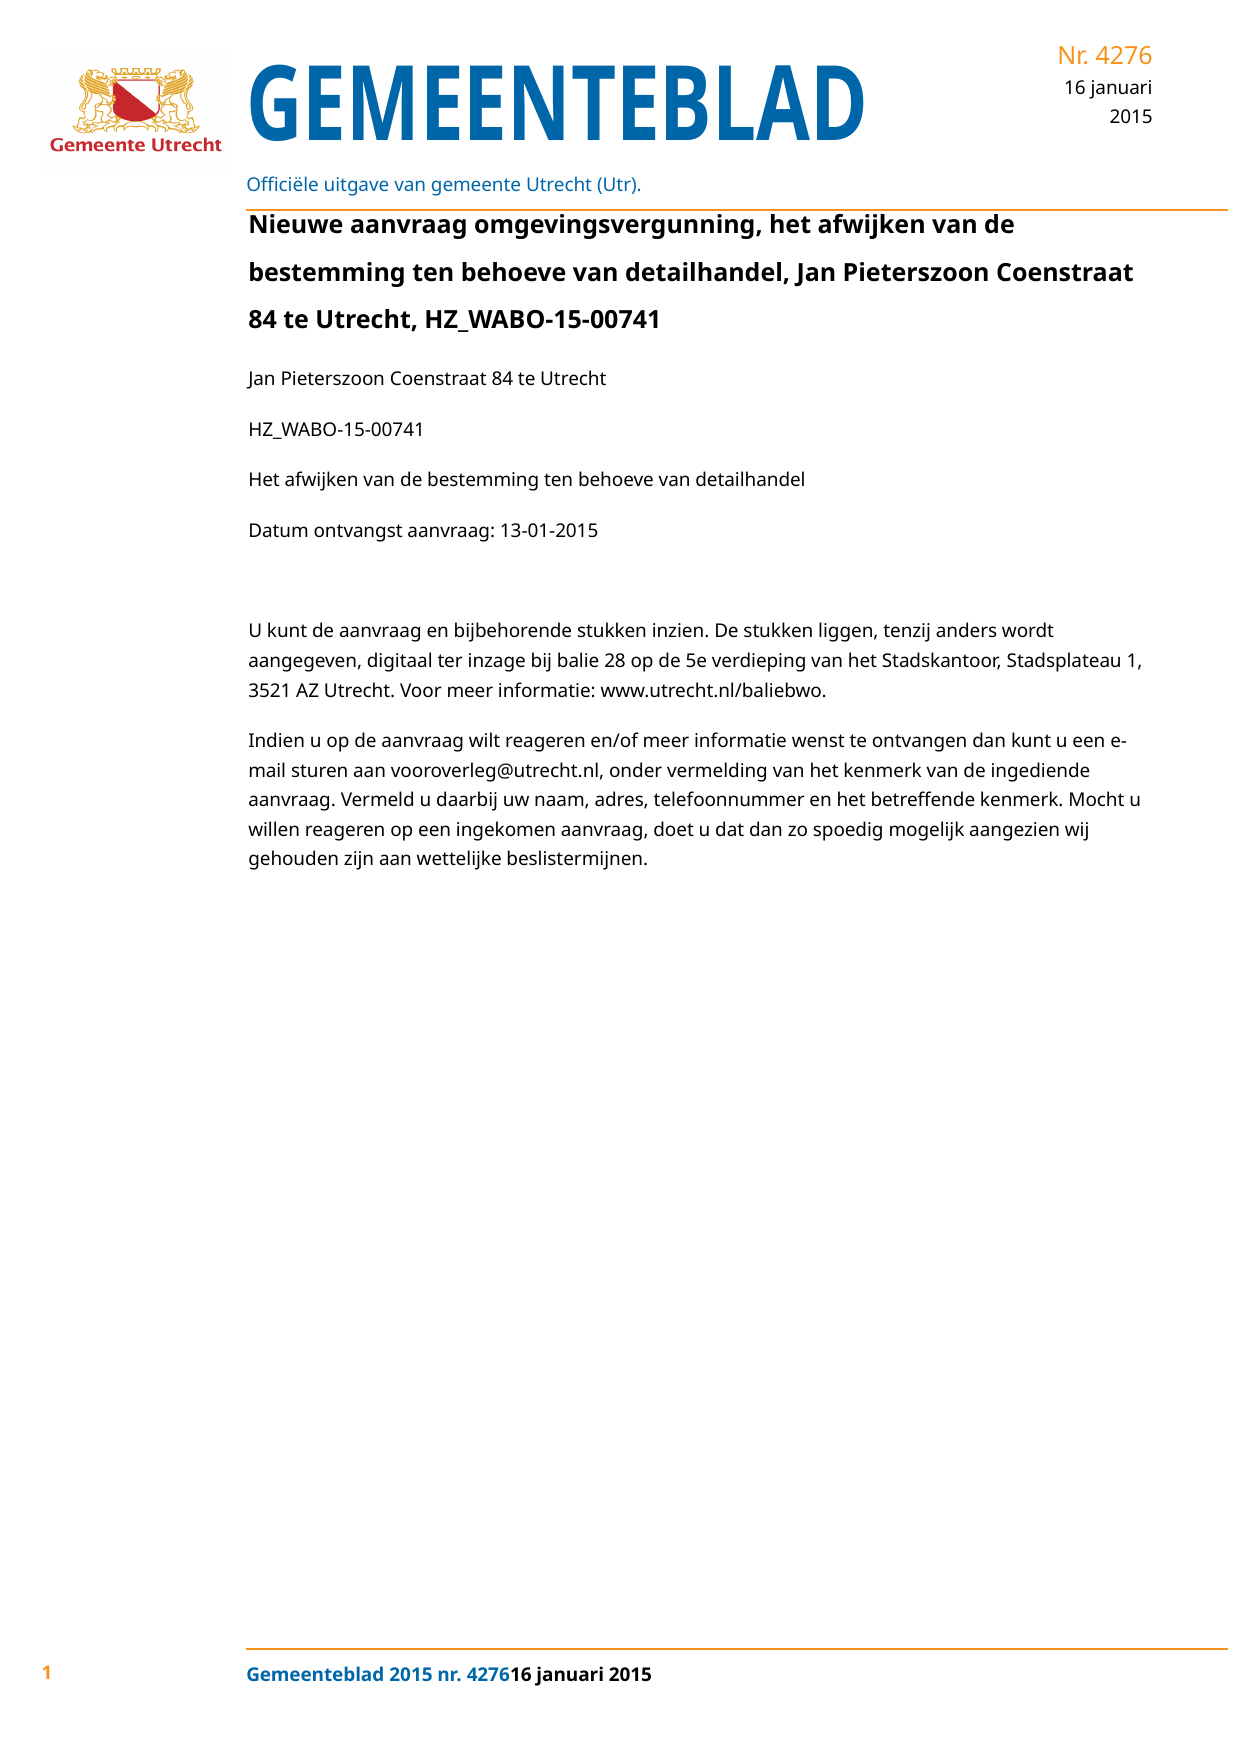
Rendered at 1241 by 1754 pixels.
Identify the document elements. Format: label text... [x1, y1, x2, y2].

picture [41, 47, 231, 172]
text Nieuwe aanvraag omgevingsvergunning, het afwijken van de bestemming ten behoeve van detailhandel, Jan Pieterszoon Coenstraat 84 te Utrecht, HZ_WABO-15-00741 [248, 211, 1152, 336]
text Jan Pieterszoon Coenstraat 84 te Utrecht [248, 366, 1152, 391]
text Het afwijken van de bestemming ten behoeve van detailhandel [248, 466, 1152, 492]
text Indien u op de aanvraag wilt reageren en/of meer informatie wenst te ontvangen dan kunt u een e-mail sturen aan vooroverleg@utrecht.nl, onder vermelding van het kenmerk van de ingediende aanvraag. Vermeld u daarbij uw naam, adres, telefoonnummer en het betreffende kenmerk. Mocht u willen reageren op een ingekomen aanvraag, doet u dat dan zo spoedig mogelijk aangezien wij gehouden zijn aan wettelijke beslistermijnen. [248, 727, 1152, 871]
text Datum ontvangst aanvraag: 13-01-2015 [248, 517, 1152, 542]
text U kunt de aanvraag en bijbehorende stukken inzien. De stukken liggen, tenzij anders wordt aangegeven, digitaal ter inzage bij balie 28 op de 5e verdieping van het Stadskantoor, Stadsplateau 1, 3521 AZ Utrecht. Voor meer informatie: www.utrecht.nl/baliebwo. [248, 618, 1152, 702]
text HZ_WABO-15-00741 [248, 416, 1152, 442]
